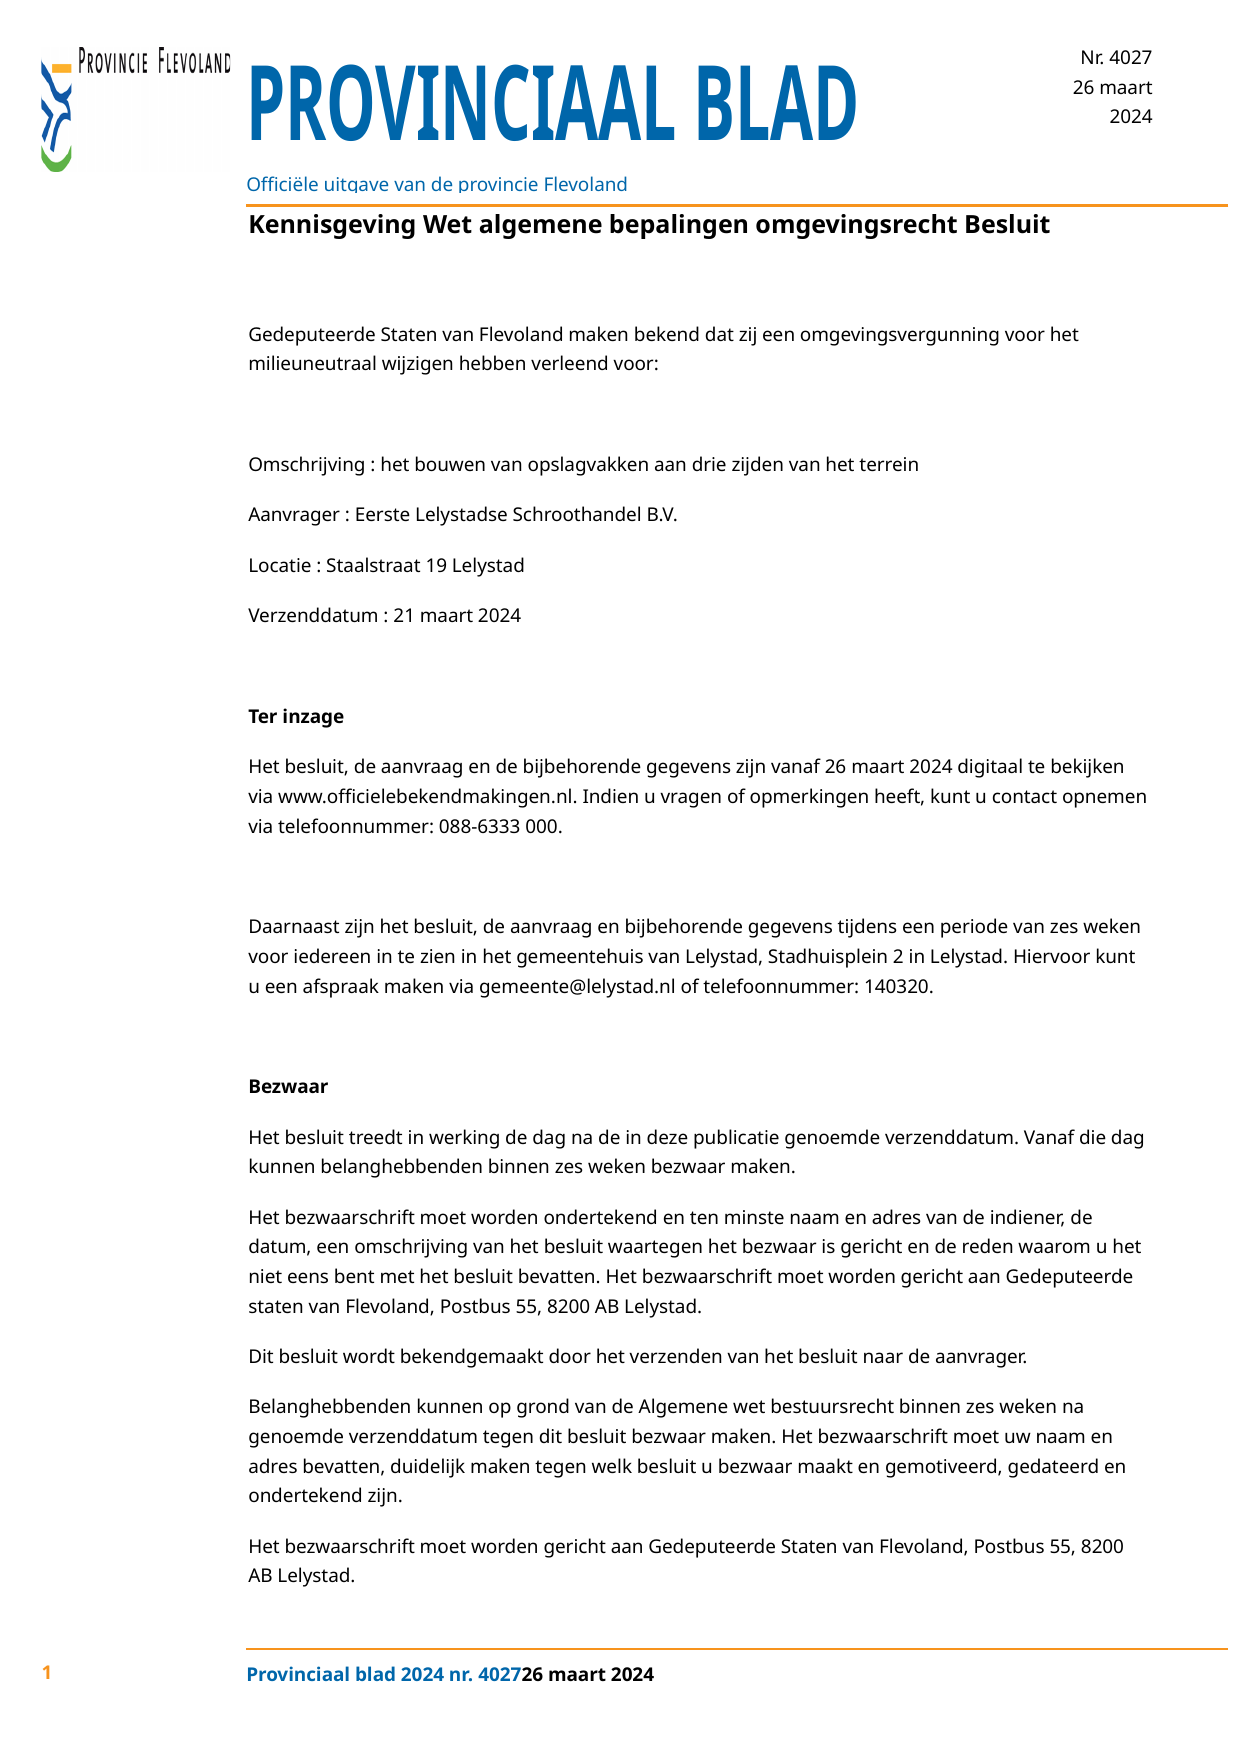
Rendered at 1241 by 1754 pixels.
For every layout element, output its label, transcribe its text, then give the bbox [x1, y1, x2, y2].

text Gedeputeerde Staten van Flevoland maken bekend dat zij een omgevingsvergunning voor het milieuneutraal wijzigen hebben verleend voor: [248, 321, 1152, 376]
text Daarnaast zijn het besluit, de aanvraag en bijbehorende gegevens tijdens een periode van zes weken voor iedereen in te zien in het gemeentehuis van Lelystad, Stadhuisplein 2 in Lelystad. Hiervoor kunt u een afspraak maken via gemeente@lelystad.nl of telefoonnummer: 140320. [248, 914, 1152, 998]
text Het bezwaarschrift moet worden ondertekend en ten minste naam en adres van de indiener, de datum, een omschrijving van het besluit waartegen het bezwaar is gericht en de reden waarom u het niet eens bent met het besluit bevatten. Het bezwaarschrift moet worden gericht aan Gedeputeerde staten van Flevoland, Postbus 55, 8200 AB Lelystad. [248, 1204, 1152, 1318]
text Het besluit treedt in werking de dag na de in deze publicatie genoemde verzenddatum. Vanaf die dag kunnen belanghebbenden binnen zes weken bezwaar maken. [248, 1124, 1152, 1179]
text Ter inzage [248, 703, 1152, 729]
text Omschrijving : het bouwen van opslagvakken aan drie zijden van het terrein [248, 451, 1152, 477]
text Verzenddatum : 21 maart 2024 [248, 602, 1152, 628]
text Bezwaar [248, 1074, 1152, 1099]
text Locatie : Staalstraat 19 Lelystad [248, 552, 1152, 578]
text Belanghebbenden kunnen op grond van de Algemene wet bestuursrecht binnen zes weken na genoemde verzenddatum tegen dit besluit bezwaar maken. Het bezwaarschrift moet uw naam en adres bevatten, duidelijk maken tegen welk besluit u bezwaar maakt en gemotiveerd, gedateerd en ondertekend zijn. [248, 1394, 1152, 1508]
text Dit besluit wordt bekendgemaakt door het verzenden van het besluit naar de aanvrager. [248, 1343, 1152, 1369]
text Kennisgeving Wet algemene bepalingen omgevingsrecht Besluit [248, 207, 1152, 241]
text Het besluit, de aanvraag en de bijbehorende gegevens zijn vanaf 26 maart 2024 digitaal te bekijken via www.officielebekendmakingen.nl. Indien u vragen of opmerkingen heeft, kunt u contact opnemen via telefoonnummer: 088-6333 000. [248, 754, 1152, 838]
text Aanvrager : Eerste Lelystadse Schroothandel B.V. [248, 502, 1152, 527]
picture [41, 47, 231, 172]
text Het bezwaarschrift moet worden gericht aan Gedeputeerde Staten van Flevoland, Postbus 55, 8200 AB Lelystad. [248, 1533, 1152, 1588]
